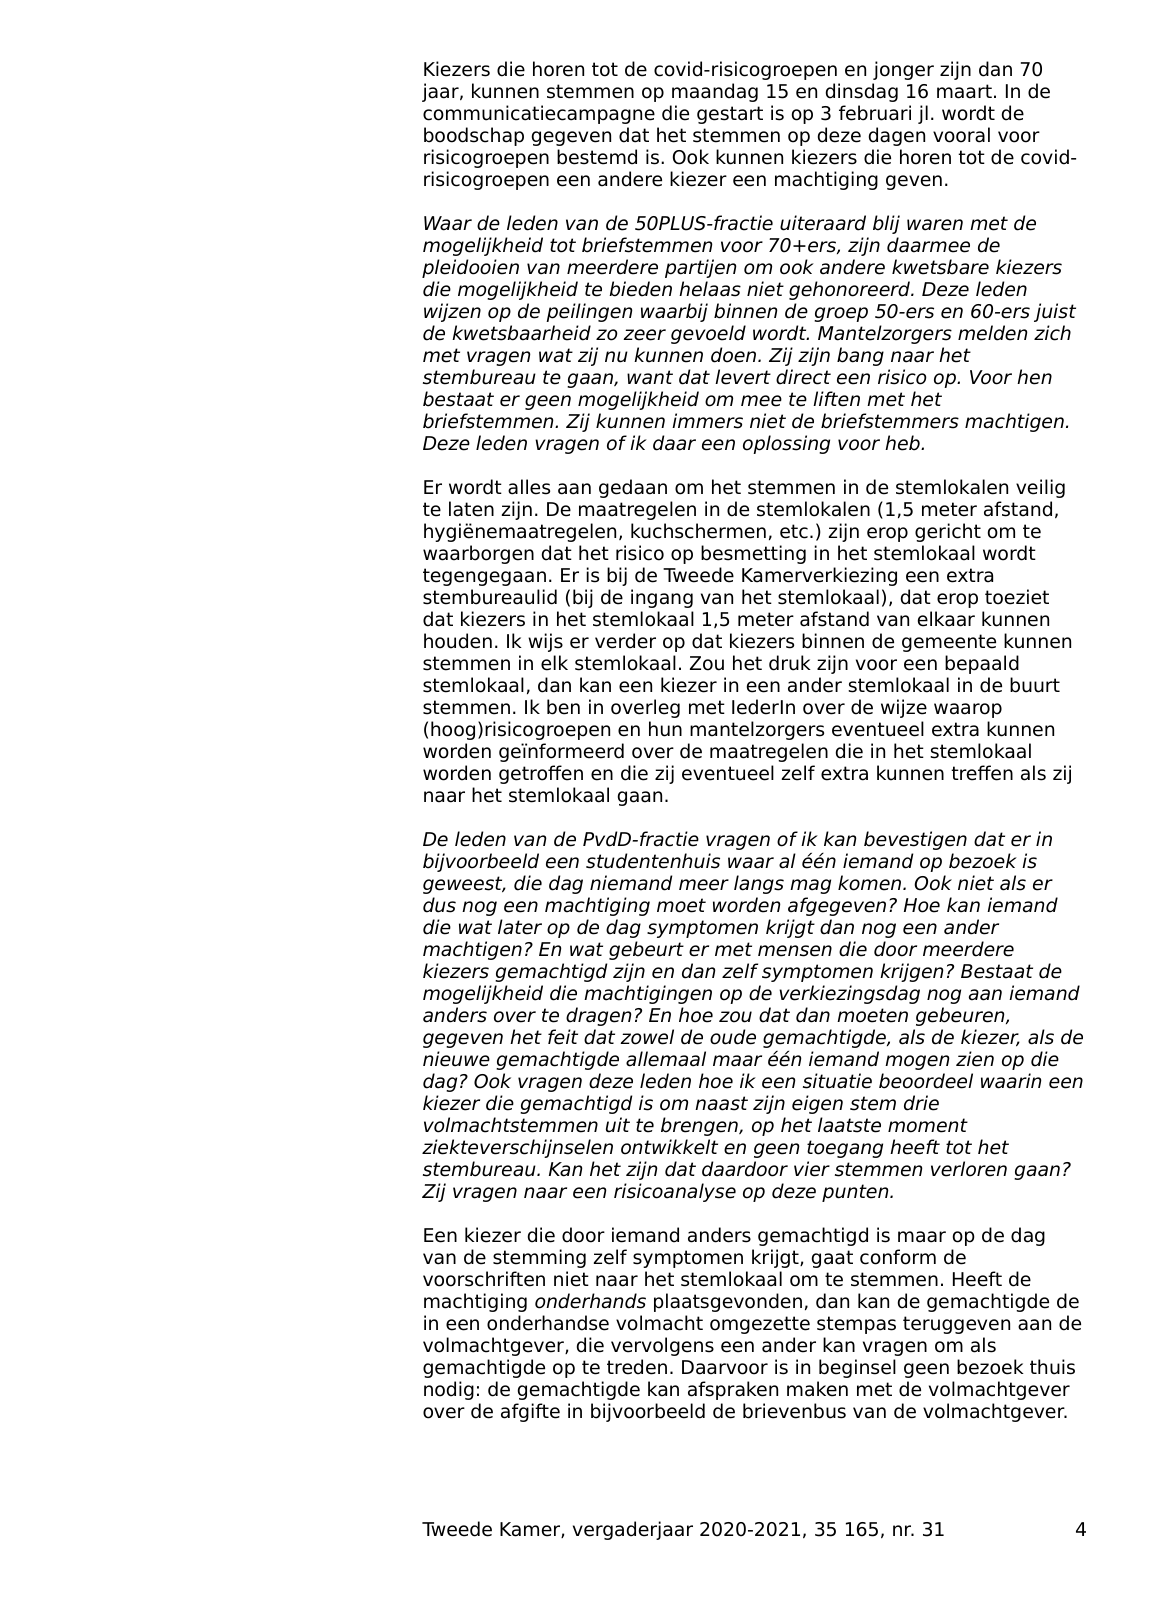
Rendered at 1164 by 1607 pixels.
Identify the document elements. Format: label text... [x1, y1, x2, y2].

text Er wordt alles aan gedaan om het stemmen in de stemlokalen veilig te laten zijn. De maatregelen in de stemlokalen (1,5 meter afstand, hygiënemaatregelen, kuchschermen, etc.) zijn erop gericht om te waarborgen dat het risico op besmetting in het stemlokaal wordt tegengegaan. Er is bij de Tweede Kamerverkiezing een extra stembureaulid (bij de ingang van het stemlokaal), dat erop toeziet dat kiezers in het stemlokaal 1,5 meter afstand van elkaar kunnen houden. Ik wijs er verder op dat kiezers binnen de gemeente kunnen stemmen in elk stemlokaal. Zou het druk zijn voor een bepaald stemlokaal, dan kan een kiezer in een ander stemlokaal in de buurt stemmen. Ik ben in overleg met IederIn over de wijze waarop (hoog)risicogroepen en hun mantelzorgers eventueel extra kunnen worden geïnformeerd over de maatregelen die in het stemlokaal worden getroffen en die zij eventueel zelf extra kunnen treffen als zij naar het stemlokaal gaan. [422, 477, 1087, 807]
text De leden van de PvdD-fractie vragen of ik kan bevestigen dat er in bijvoorbeeld een studentenhuis waar al één iemand op bezoek is geweest, die dag niemand meer langs mag komen. Ook niet als er dus nog een machtiging moet worden afgegeven? Hoe kan iemand die wat later op de dag symptomen krijgt dan nog een ander machtigen? En wat gebeurt er met mensen die door meerdere kiezers gemachtigd zijn en dan zelf symptomen krijgen? Bestaat de mogelijkheid die machtigingen op de verkiezingsdag nog aan iemand anders over te dragen? En hoe zou dat dan moeten gebeuren, gegeven het feit dat zowel de oude gemachtigde, als de kiezer, als de nieuwe gemachtigde allemaal maar één iemand mogen zien op die dag? Ook vragen deze leden hoe ik een situatie beoordeel waarin een kiezer die gemachtigd is om naast zijn eigen stem drie volmachtstemmen uit te brengen, op het laatste moment ziekteverschijnselen ontwikkelt en geen toegang heeft tot het stembureau. Kan het zijn dat daardoor vier stemmen verloren gaan? Zij vragen naar een risicoanalyse op deze punten. [422, 829, 1087, 1203]
text Een kiezer die door iemand anders gemachtigd is maar op de dag van de stemming zelf symptomen krijgt, gaat conform de voorschriften niet naar het stemlokaal om te stemmen. Heeft de machtiging onderhands plaatsgevonden, dan kan de gemachtigde de in een onderhandse volmacht omgezette stempas teruggeven aan de volmachtgever, die vervolgens een ander kan vragen om als gemachtigde op te treden. Daarvoor is in beginsel geen bezoek thuis nodig: de gemachtigde kan afspraken maken met de volmachtgever over de afgifte in bijvoorbeeld de brievenbus van de volmachtgever. [422, 1225, 1087, 1423]
text Kiezers die horen tot de covid-risicogroepen en jonger zijn dan 70 jaar, kunnen stemmen op maandag 15 en dinsdag 16 maart. In de communicatiecampagne die gestart is op 3 februari jl. wordt de boodschap gegeven dat het stemmen op deze dagen vooral voor risicogroepen bestemd is. Ook kunnen kiezers die horen tot de covid-risicogroepen een andere kiezer een machtiging geven. [422, 59, 1087, 191]
text Waar de leden van de 50PLUS-fractie uiteraard blij waren met de mogelijkheid tot briefstemmen voor 70+ers, zijn daarmee de pleidooien van meerdere partijen om ook andere kwetsbare kiezers die mogelijkheid te bieden helaas niet gehonoreerd. Deze leden wijzen op de peilingen waarbij binnen de groep 50-ers en 60-ers juist de kwetsbaarheid zo zeer gevoeld wordt. Mantelzorgers melden zich met vragen wat zij nu kunnen doen. Zij zijn bang naar het stembureau te gaan, want dat levert direct een risico op. Voor hen bestaat er geen mogelijkheid om mee te liften met het briefstemmen. Zij kunnen immers niet de briefstemmers machtigen. Deze leden vragen of ik daar een oplossing voor heb. [422, 213, 1087, 455]
